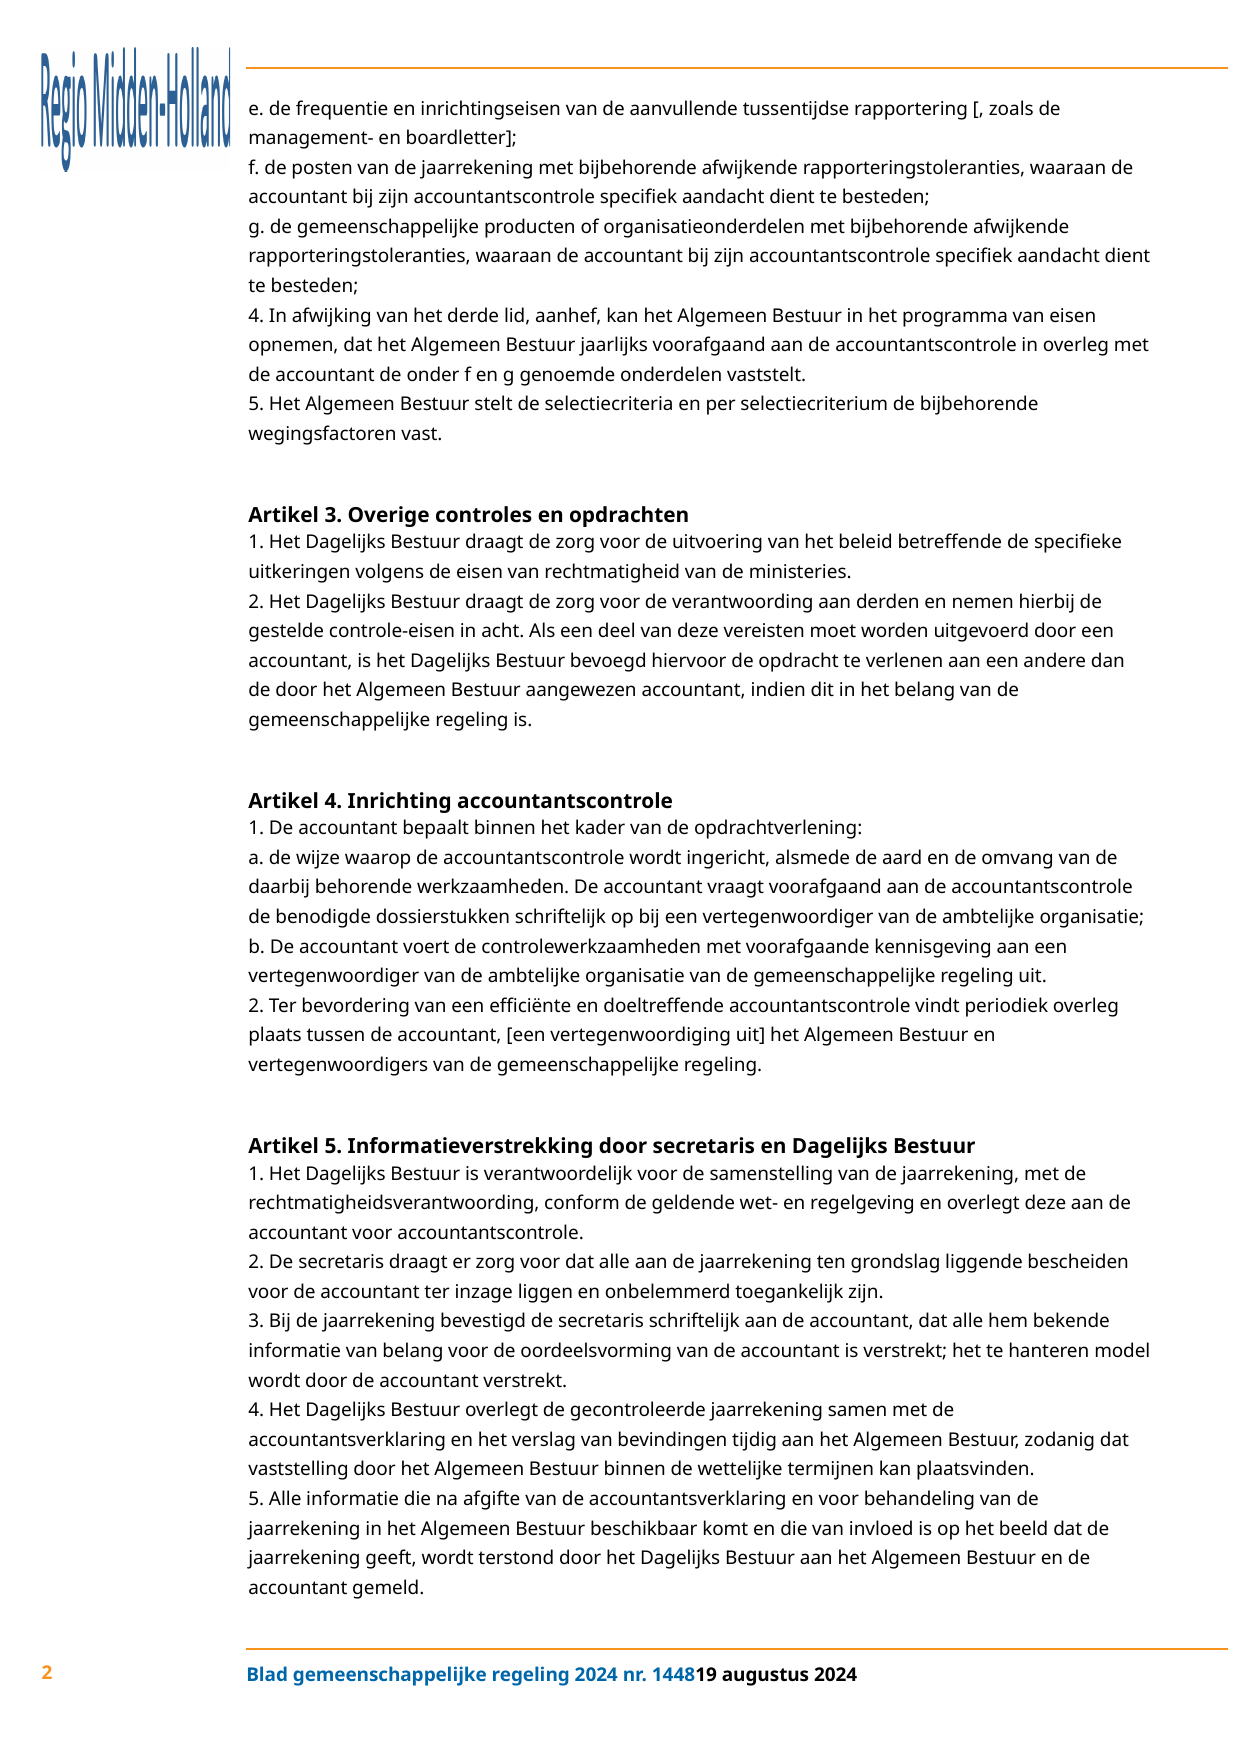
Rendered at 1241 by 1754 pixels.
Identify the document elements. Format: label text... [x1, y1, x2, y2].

text 2. Het Dagelijks Bestuur draagt de zorg voor de verantwoording aan derden en nemen hierbij de gestelde controle-eisen in acht. Als een deel van deze vereisten moet worden uitgevoerd door een accountant, is het Dagelijks Bestuur bevoegd hiervoor de opdracht te verlenen aan een andere dan de door het Algemeen Bestuur aangewezen accountant, indien dit in het belang van de gemeenschappelijke regeling is. [248, 588, 1152, 732]
text 4. In afwijking van het derde lid, aanhef, kan het Algemeen Bestuur in het programma van eisen opnemen, dat het Algemeen Bestuur jaarlijks voorafgaand aan de accountantscontrole in overleg met de accountant de onder f en g genoemde onderdelen vaststelt. [248, 302, 1152, 387]
text 5. Alle informatie die na afgifte van de accountantsverklaring en voor behandeling van de jaarrekening in het Algemeen Bestuur beschikbaar komt en die van invloed is op het beeld dat de jaarrekening geeft, wordt terstond door het Dagelijks Bestuur aan het Algemeen Bestuur en de accountant gemeld. [248, 1485, 1152, 1599]
text 3. Bij de jaarrekening bevestigd de secretaris schriftelijk aan de accountant, dat alle hem bekende informatie van belang voor de oordeelsvorming van de accountant is verstrekt; het te hanteren model wordt door de accountant verstrekt. [248, 1308, 1152, 1392]
text 1. Het Dagelijks Bestuur draagt de zorg voor de uitvoering van het beleid betreffende de specifieke uitkeringen volgens de eisen van rechtmatigheid van de ministeries. [248, 529, 1152, 584]
text 1. Het Dagelijks Bestuur is verantwoordelijk voor de samenstelling van de jaarrekening, met de rechtmatigheidsverantwoording, conform de geldende wet- en regelgeving en overlegt deze aan de accountant voor accountantscontrole. [248, 1160, 1152, 1244]
text Artikel 4. Inrichting accountantscontrole [248, 786, 1152, 814]
text f. de posten van de jaarrekening met bijbehorende afwijkende rapporteringstoleranties, waaraan de accountant bij zijn accountantscontrole specifiek aandacht dient te besteden; [248, 154, 1152, 209]
text 2. De secretaris draagt er zorg voor dat alle aan de jaarrekening ten grondslag liggende bescheiden voor de accountant ter inzage liggen en onbelemmerd toegankelijk zijn. [248, 1248, 1152, 1304]
text b. De accountant voert de controlewerkzaamheden met voorafgaande kennisgeving aan een vertegenwoordiger van de ambtelijke organisatie van de gemeenschappelijke regeling uit. [248, 933, 1152, 988]
text Artikel 3. Overige controles en opdrachten [248, 500, 1152, 529]
text Artikel 5. Informatieverstrekking door secretaris en Dagelijks Bestuur [248, 1131, 1152, 1160]
text 4. Het Dagelijks Bestuur overlegt de gecontroleerde jaarrekening samen met de accountantsverklaring en het verslag van bevindingen tijdig aan het Algemeen Bestuur, zodanig dat vaststelling door het Algemeen Bestuur binnen de wettelijke termijnen kan plaatsvinden. [248, 1396, 1152, 1481]
text 5. Het Algemeen Bestuur stelt de selectiecriteria en per selectiecriterium de bijbehorende wegingsfactoren vast. [248, 391, 1152, 446]
text 1. De accountant bepaalt binnen het kader van de opdrachtverlening: [248, 814, 1152, 840]
text a. de wijze waarop de accountantscontrole wordt ingericht, alsmede de aard en de omvang van de daarbij behorende werkzaamheden. De accountant vraagt voorafgaand aan de accountantscontrole de benodigde dossierstukken schriftelijk op bij een vertegenwoordiger van de ambtelijke organisatie; [248, 844, 1152, 929]
text g. de gemeenschappelijke producten of organisatieonderdelen met bijbehorende afwijkende rapporteringstoleranties, waaraan de accountant bij zijn accountantscontrole specifiek aandacht dient te besteden; [248, 213, 1152, 298]
text 2. Ter bevordering van een efficiënte en doeltreffende accountantscontrole vindt periodiek overleg plaats tussen de accountant, [een vertegenwoordiging uit] het Algemeen Bestuur en vertegenwoordigers van de gemeenschappelijke regeling. [248, 992, 1152, 1077]
text e. de frequentie en inrichtingseisen van de aanvullende tussentijdse rapportering [, zoals de management- en boardletter]; [248, 95, 1152, 150]
picture [41, 47, 231, 172]
